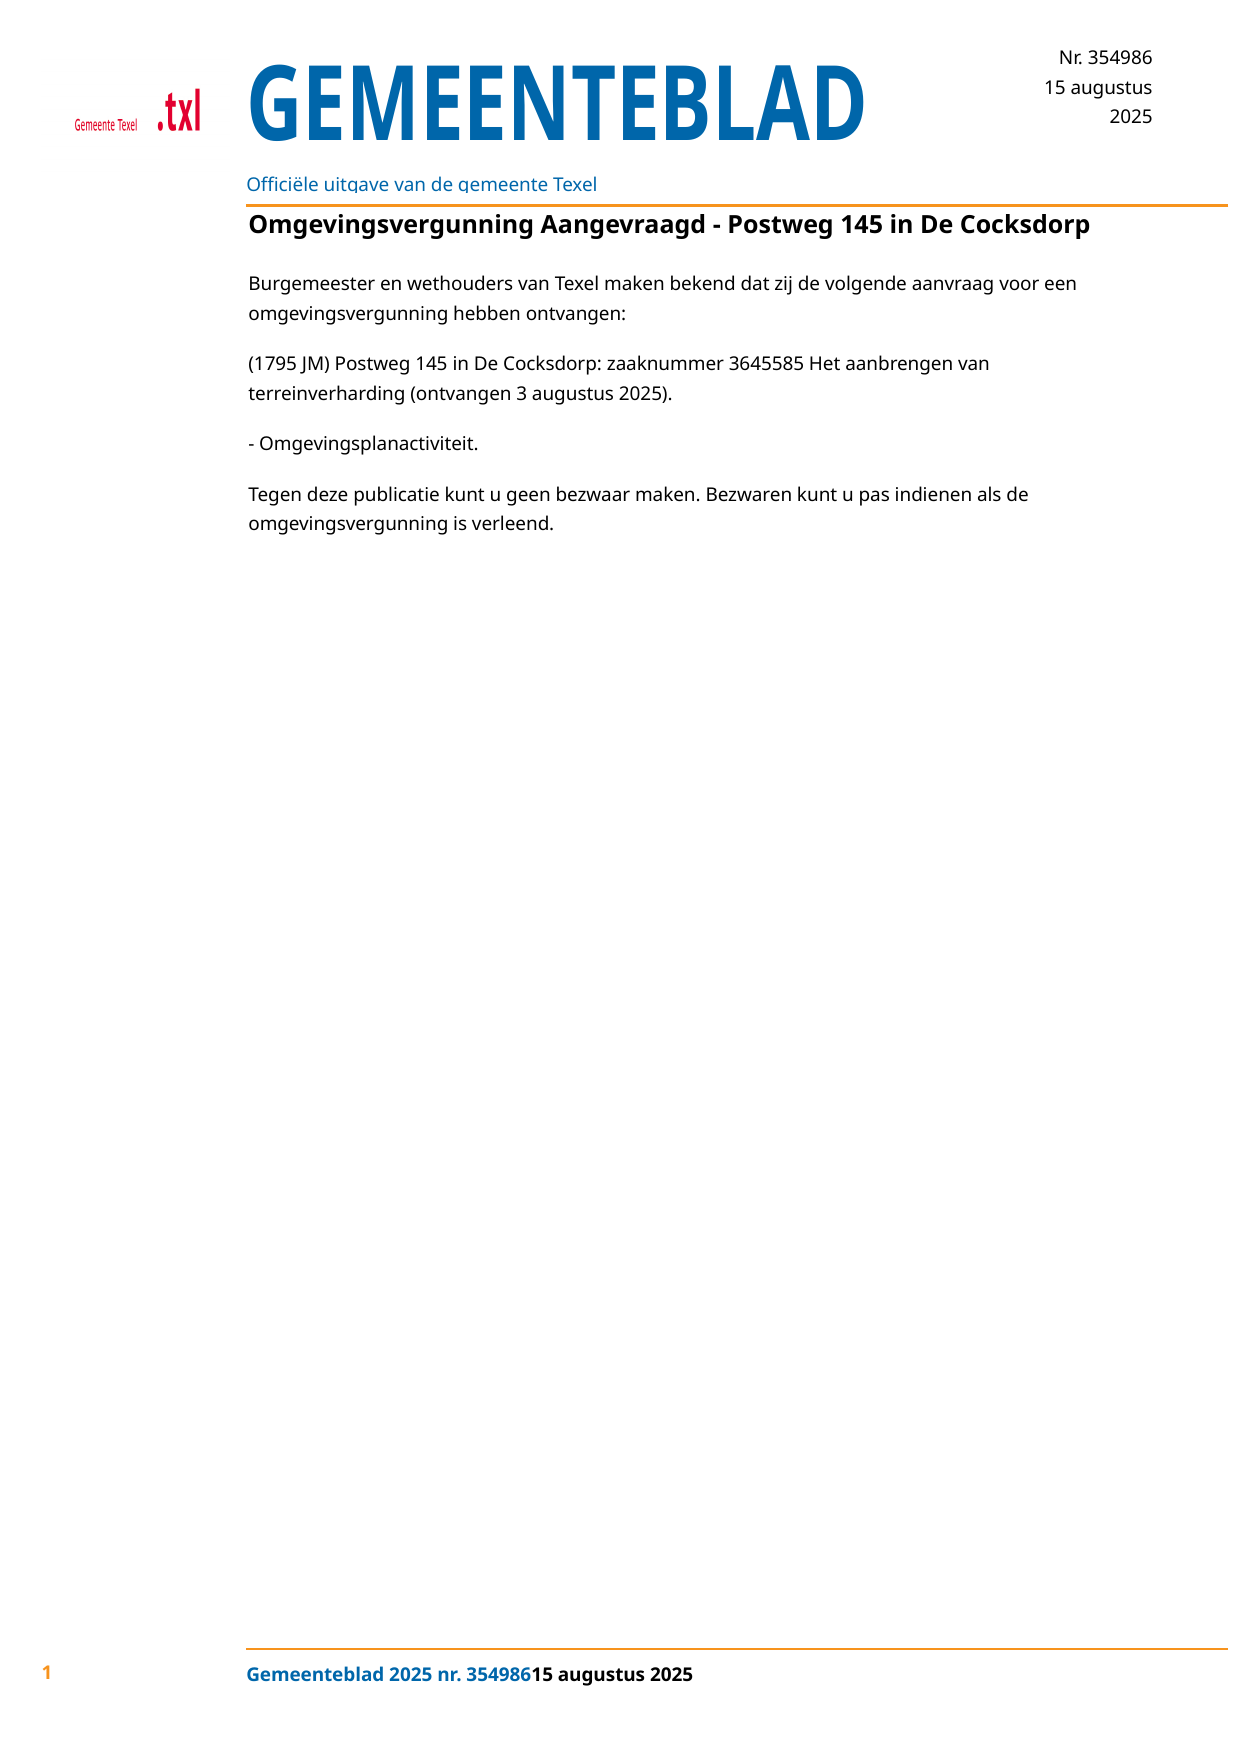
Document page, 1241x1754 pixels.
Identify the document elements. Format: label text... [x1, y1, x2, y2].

text (1795 JM) Postweg 145 in De Cocksdorp: zaaknummer 3645585 Het aanbrengen van terreinverharding (ontvangen 3 augustus 2025). [248, 350, 1152, 406]
text Tegen deze publicatie kunt u geen bezwaar maken. Bezwaren kunt u pas indienen als de omgevingsvergunning is verleend. [248, 481, 1152, 536]
text Burgemeester en wethouders van Texel maken bekend dat zij de volgende aanvraag voor een omgevingsvergunning hebben ontvangen: [248, 270, 1152, 326]
picture [41, 47, 231, 172]
text - Omgevingsplanactiviteit. [248, 430, 1152, 456]
text Omgevingsvergunning Aangevraagd - Postweg 145 in De Cocksdorp [248, 207, 1152, 241]
